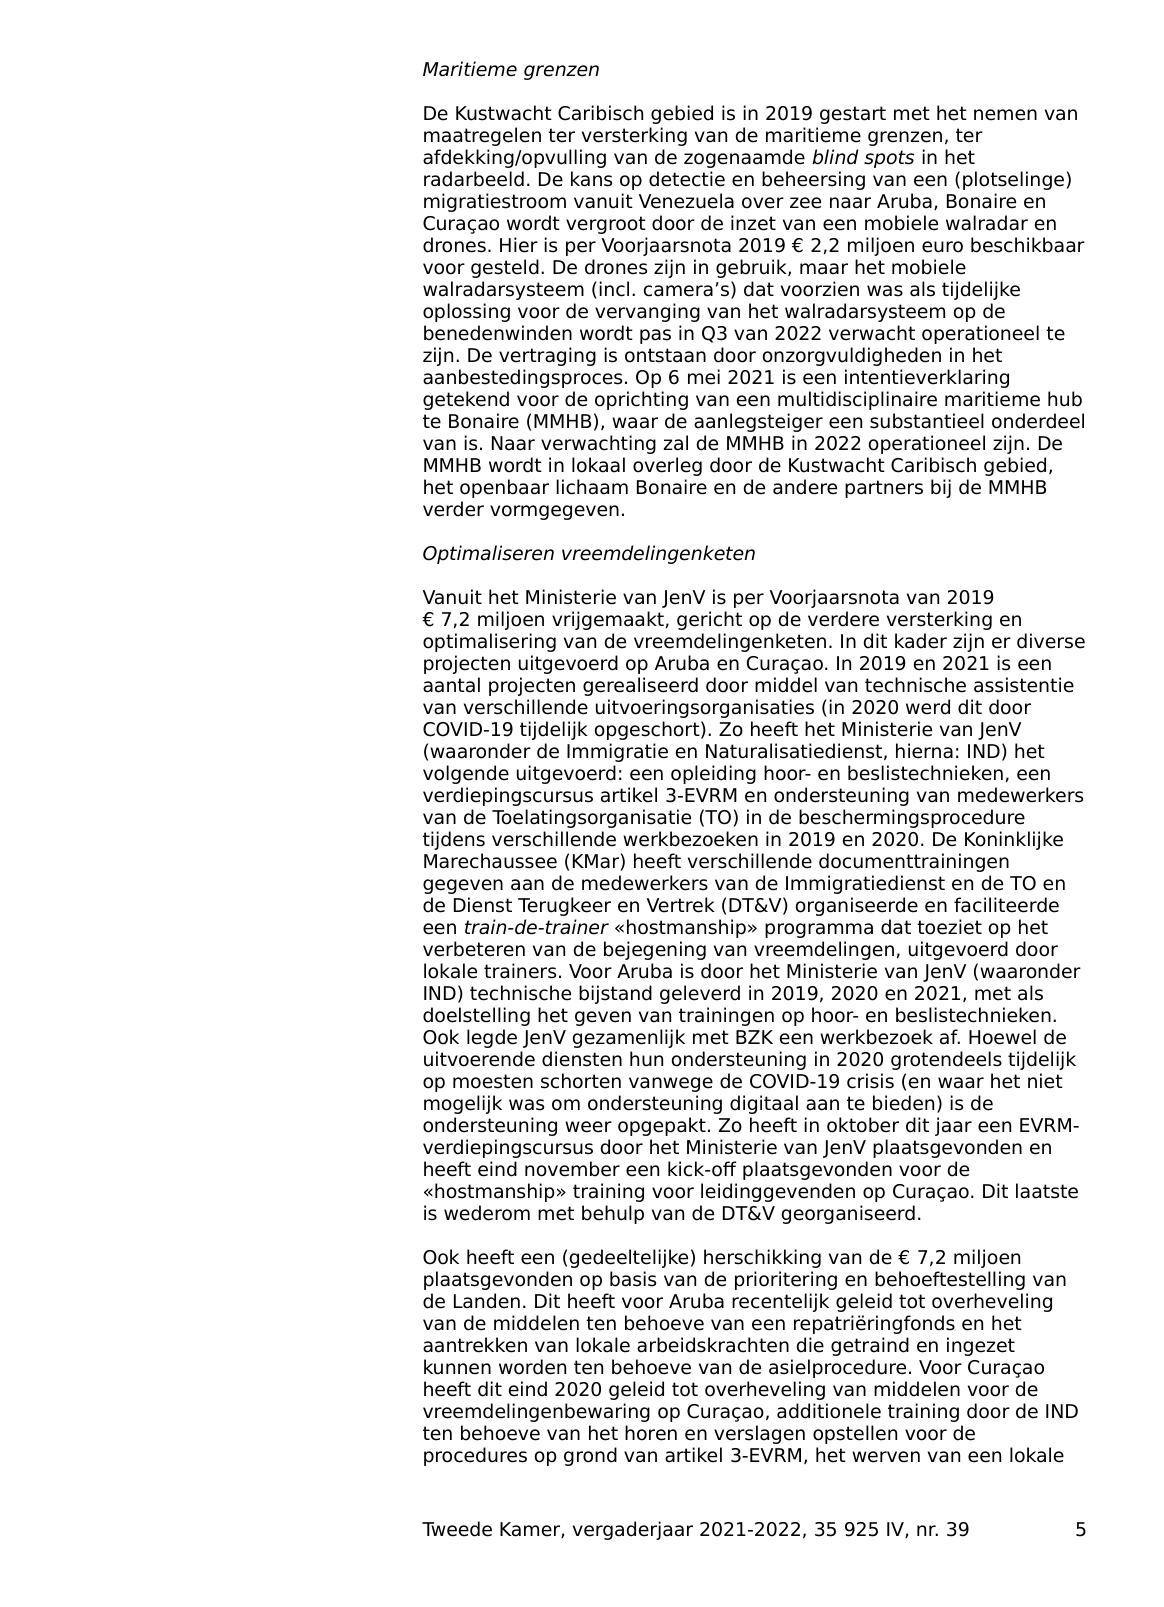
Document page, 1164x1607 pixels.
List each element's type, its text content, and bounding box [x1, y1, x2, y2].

text Ook heeft een (gedeeltelijke) herschikking van de € 7,2 miljoen plaatsgevonden op basis van de prioritering en behoeftestelling van de Landen. Dit heeft voor Aruba recentelijk geleid tot overheveling van de middelen ten behoeve van een repatriëringfonds en het aantrekken van lokale arbeidskrachten die getraind en ingezet kunnen worden ten behoeve van de asielprocedure. Voor Curaçao heeft dit eind 2020 geleid tot overheveling van middelen voor de vreemdelingenbewaring op Curaçao, additionele training door de IND ten behoeve van het horen en verslagen opstellen voor de procedures op grond van artikel 3-EVRM, het werven van een lokale [422, 1247, 1087, 1467]
text De Kustwacht Caribisch gebied is in 2019 gestart met het nemen van maatregelen ter versterking van de maritieme grenzen, ter afdekking/opvulling van de zogenaamde blind spots in het radarbeeld. De kans op detectie en beheersing van een (plotselinge) migratiestroom vanuit Venezuela over zee naar Aruba, Bonaire en Curaçao wordt vergroot door de inzet van een mobiele walradar en drones. Hier is per Voorjaarsnota 2019 € 2,2 miljoen euro beschikbaar voor gesteld. De drones zijn in gebruik, maar het mobiele walradarsysteem (incl. camera’s) dat voorzien was als tijdelijke oplossing voor de vervanging van het walradarsysteem op de benedenwinden wordt pas in Q3 van 2022 verwacht operationeel te zijn. De vertraging is ontstaan door onzorgvuldigheden in het aanbestedingsproces. Op 6 mei 2021 is een intentieverklaring getekend voor de oprichting van een multidisciplinaire maritieme hub te Bonaire (MMHB), waar de aanlegsteiger een substantieel onderdeel van is. Naar verwachting zal de MMHB in 2022 operationeel zijn. De MMHB wordt in lokaal overleg door de Kustwacht Caribisch gebied, het openbaar lichaam Bonaire en de andere partners bij de MMHB verder vormgegeven. [422, 103, 1087, 521]
subtitle Maritieme grenzen [422, 59, 1087, 81]
subtitle Optimaliseren vreemdelingenketen [422, 543, 1087, 565]
text Vanuit het Ministerie van JenV is per Voorjaarsnota van 2019 € 7,2 miljoen vrijgemaakt, gericht op de verdere versterking en optimalisering van de vreemdelingenketen. In dit kader zijn er diverse projecten uitgevoerd op Aruba en Curaçao. In 2019 en 2021 is een aantal projecten gerealiseerd door middel van technische assistentie van verschillende uitvoeringsorganisaties (in 2020 werd dit door COVID-19 tijdelijk opgeschort). Zo heeft het Ministerie van JenV (waaronder de Immigratie en Naturalisatiedienst, hierna: IND) het volgende uitgevoerd: een opleiding hoor- en beslistechnieken, een verdiepingscursus artikel 3-EVRM en ondersteuning van medewerkers van de Toelatingsorganisatie (TO) in de beschermingsprocedure tijdens verschillende werkbezoeken in 2019 en 2020. De Koninklijke Marechaussee (KMar) heeft verschillende documenttrainingen gegeven aan de medewerkers van de Immigratiedienst en de TO en de Dienst Terugkeer en Vertrek (DT&V) organiseerde en faciliteerde een train-de-trainer «hostmanship» programma dat toeziet op het verbeteren van de bejegening van vreemdelingen, uitgevoerd door lokale trainers. Voor Aruba is door het Ministerie van JenV (waaronder IND) technische bijstand geleverd in 2019, 2020 en 2021, met als doelstelling het geven van trainingen op hoor- en beslistechnieken. Ook legde JenV gezamenlijk met BZK een werkbezoek af. Hoewel de uitvoerende diensten hun ondersteuning in 2020 grotendeels tijdelijk op moesten schorten vanwege de COVID-19 crisis (en waar het niet mogelijk was om ondersteuning digitaal aan te bieden) is de ondersteuning weer opgepakt. Zo heeft in oktober dit jaar een EVRM-verdiepingscursus door het Ministerie van JenV plaatsgevonden en heeft eind november een kick-off plaatsgevonden voor de «hostmanship» training voor leidinggevenden op Curaçao. Dit laatste is wederom met behulp van de DT&V georganiseerd. [422, 587, 1087, 1224]
